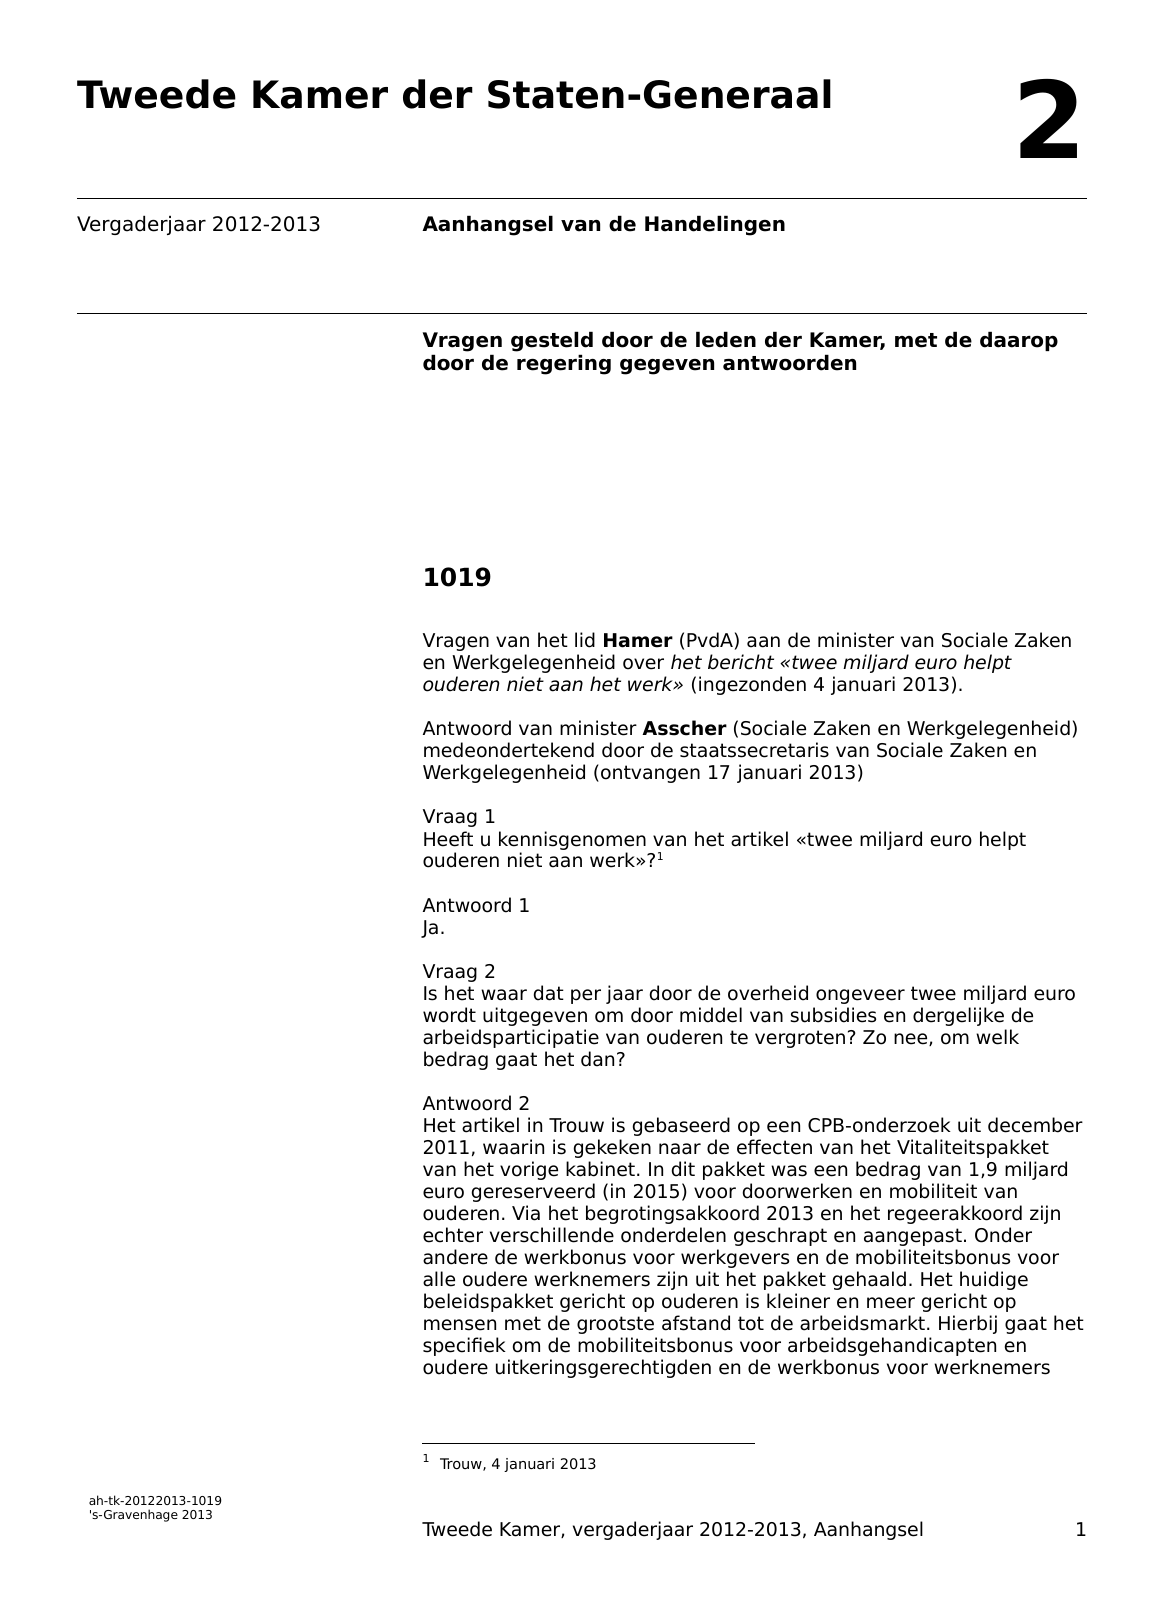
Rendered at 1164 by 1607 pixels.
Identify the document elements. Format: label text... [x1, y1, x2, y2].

text Ja. [422, 917, 1087, 938]
table_cell Aanhangsel van de Handelingen [422, 199, 1087, 313]
text Vragen van het lid Hamer (PvdA) aan de minister van Sociale Zaken en Werkgelegenheid over het bericht «twee miljard euro helpt ouderen niet aan het werk» (ingezonden 4 januari 2013). [422, 630, 1087, 696]
text Antwoord 2 [422, 1093, 1087, 1115]
table_header 2 [886, 59, 1087, 198]
text Vraag 2 [422, 961, 1087, 983]
text ah-tk-20122013-1019 [88, 1494, 323, 1508]
text Trouw, 4 januari 2013 [422, 1452, 1087, 1474]
text Heeft u kennisgenomen van het artikel «twee miljard euro helpt ouderen niet aan werk»? [422, 828, 1087, 872]
text 's-Gravenhage 2013 [88, 1508, 323, 1522]
text Is het waar dat per jaar door de overheid ongeveer twee miljard euro wordt uitgegeven om door middel van subsidies en dergelijke de arbeidsparticipatie van ouderen te vergroten? Zo nee, om welk bedrag gaat het dan? [422, 983, 1087, 1071]
table_cell [77, 314, 422, 375]
table_cell Vragen gesteld door de leden der Kamer, met de daarop door de regering gegeven antwoorden [422, 314, 1087, 375]
text Het artikel in Trouw is gebaseerd op een CPB-onderzoek uit december 2011, waarin is gekeken naar de effecten van het Vitaliteitspakket van het vorige kabinet. In dit pakket was een bedrag van 1,9 miljard euro gereserveerd (in 2015) voor doorwerken en mobiliteit van ouderen. Via het begrotingsakkoord 2013 en het regeerakkoord zijn echter verschillende onderdelen geschrapt en aangepast. Onder andere de werkbonus voor werkgevers en de mobiliteitsbonus voor alle oudere werknemers zijn uit het pakket gehaald. Het huidige beleidspakket gericht op ouderen is kleiner en meer gericht op mensen met de grootste afstand tot de arbeidsmarkt. Hierbij gaat het specifiek om de mobiliteitsbonus voor arbeidsgehandicapten en oudere uitkeringsgerechtigden en de werkbonus voor werknemers [422, 1115, 1087, 1378]
table_header Tweede Kamer der Staten-Generaal [77, 59, 886, 198]
table_cell Vergaderjaar 2012-2013 [77, 199, 422, 313]
text Antwoord van minister Asscher (Sociale Zaken en Werkgelegenheid) medeondertekend door de staatssecretaris van Sociale Zaken en Werkgelegenheid (ontvangen 17 januari 2013) [422, 718, 1087, 784]
text 1019 [422, 563, 1087, 592]
text Antwoord 1 [422, 894, 1087, 917]
text Vraag 1 [422, 806, 1087, 828]
